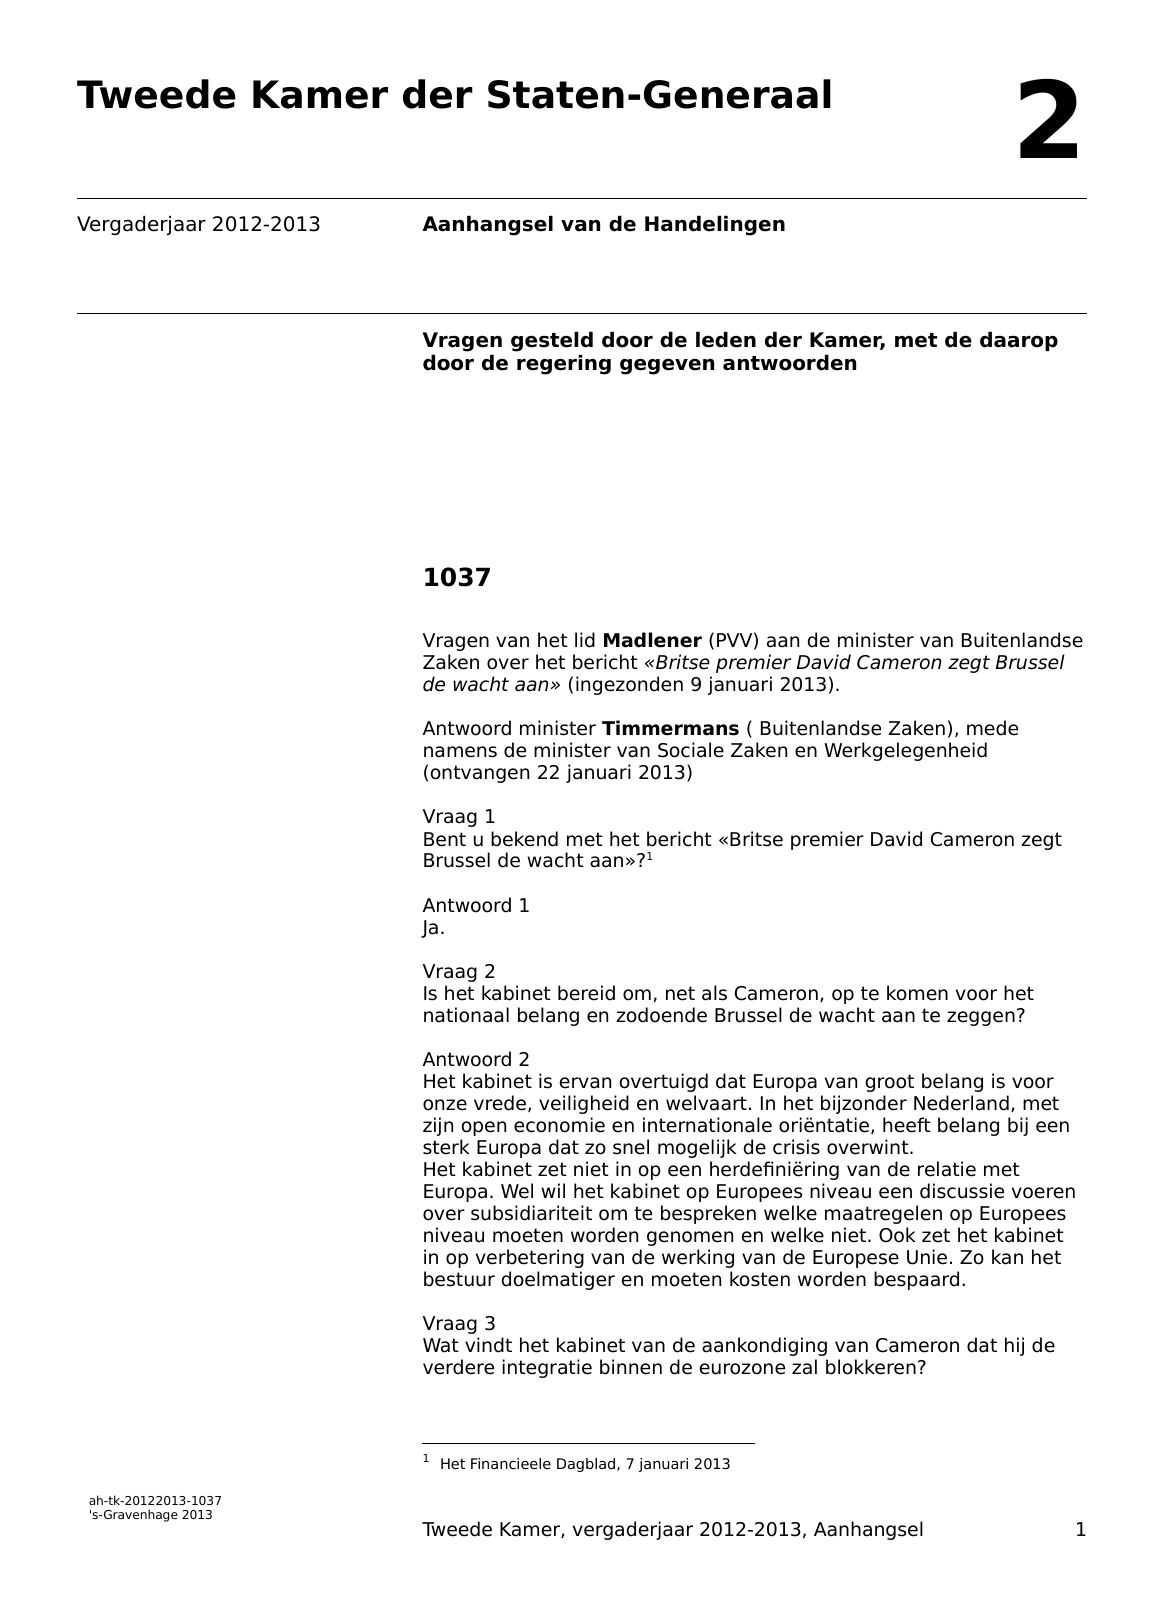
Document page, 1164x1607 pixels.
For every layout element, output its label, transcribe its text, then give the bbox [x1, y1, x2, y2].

text 's-Gravenhage 2013 [88, 1508, 323, 1522]
text Antwoord 1 [422, 894, 1087, 917]
table_cell Aanhangsel van de Handelingen [422, 199, 1087, 313]
text Het kabinet is ervan overtuigd dat Europa van groot belang is voor onze vrede, veiligheid en welvaart. In het bijzonder Nederland, met zijn open economie en internationale oriëntatie, heeft belang bij een sterk Europa dat zo snel mogelijk de crisis overwint. [422, 1071, 1087, 1159]
text Antwoord 2 [422, 1049, 1087, 1071]
text Het Financieele Dagblad, 7 januari 2013 [422, 1452, 1087, 1474]
text ah-tk-20122013-1037 [88, 1494, 323, 1508]
text Het kabinet zet niet in op een herdefiniëring van de relatie met Europa. Wel wil het kabinet op Europees niveau een discussie voeren over subsidiariteit om te bespreken welke maatregelen op Europees niveau moeten worden genomen en welke niet. Ook zet het kabinet in op verbetering van de werking van de Europese Unie. Zo kan het bestuur doelmatiger en moeten kosten worden bespaard. [422, 1159, 1087, 1291]
text Vraag 1 [422, 806, 1087, 828]
text Is het kabinet bereid om, net als Cameron, op te komen voor het nationaal belang en zodoende Brussel de wacht aan te zeggen? [422, 983, 1087, 1027]
text Vraag 3 [422, 1313, 1087, 1335]
table_cell Vragen gesteld door de leden der Kamer, met de daarop door de regering gegeven antwoorden [422, 314, 1087, 375]
text Vragen van het lid Madlener (PVV) aan de minister van Buitenlandse Zaken over het bericht «Britse premier David Cameron zegt Brussel de wacht aan» (ingezonden 9 januari 2013). [422, 630, 1087, 696]
table_header Tweede Kamer der Staten-Generaal [77, 59, 886, 198]
text Ja. [422, 917, 1087, 938]
text Vraag 2 [422, 961, 1087, 983]
text Bent u bekend met het bericht «Britse premier David Cameron zegt Brussel de wacht aan»? [422, 828, 1087, 872]
text 1037 [422, 563, 1087, 592]
table_header 2 [886, 59, 1087, 198]
text Antwoord minister Timmermans ( Buitenlandse Zaken), mede namens de minister van Sociale Zaken en Werkgelegenheid (ontvangen 22 januari 2013) [422, 718, 1087, 784]
table_cell [77, 314, 422, 375]
text Wat vindt het kabinet van de aankondiging van Cameron dat hij de verdere integratie binnen de eurozone zal blokkeren? [422, 1335, 1087, 1379]
table_cell Vergaderjaar 2012-2013 [77, 199, 422, 313]
